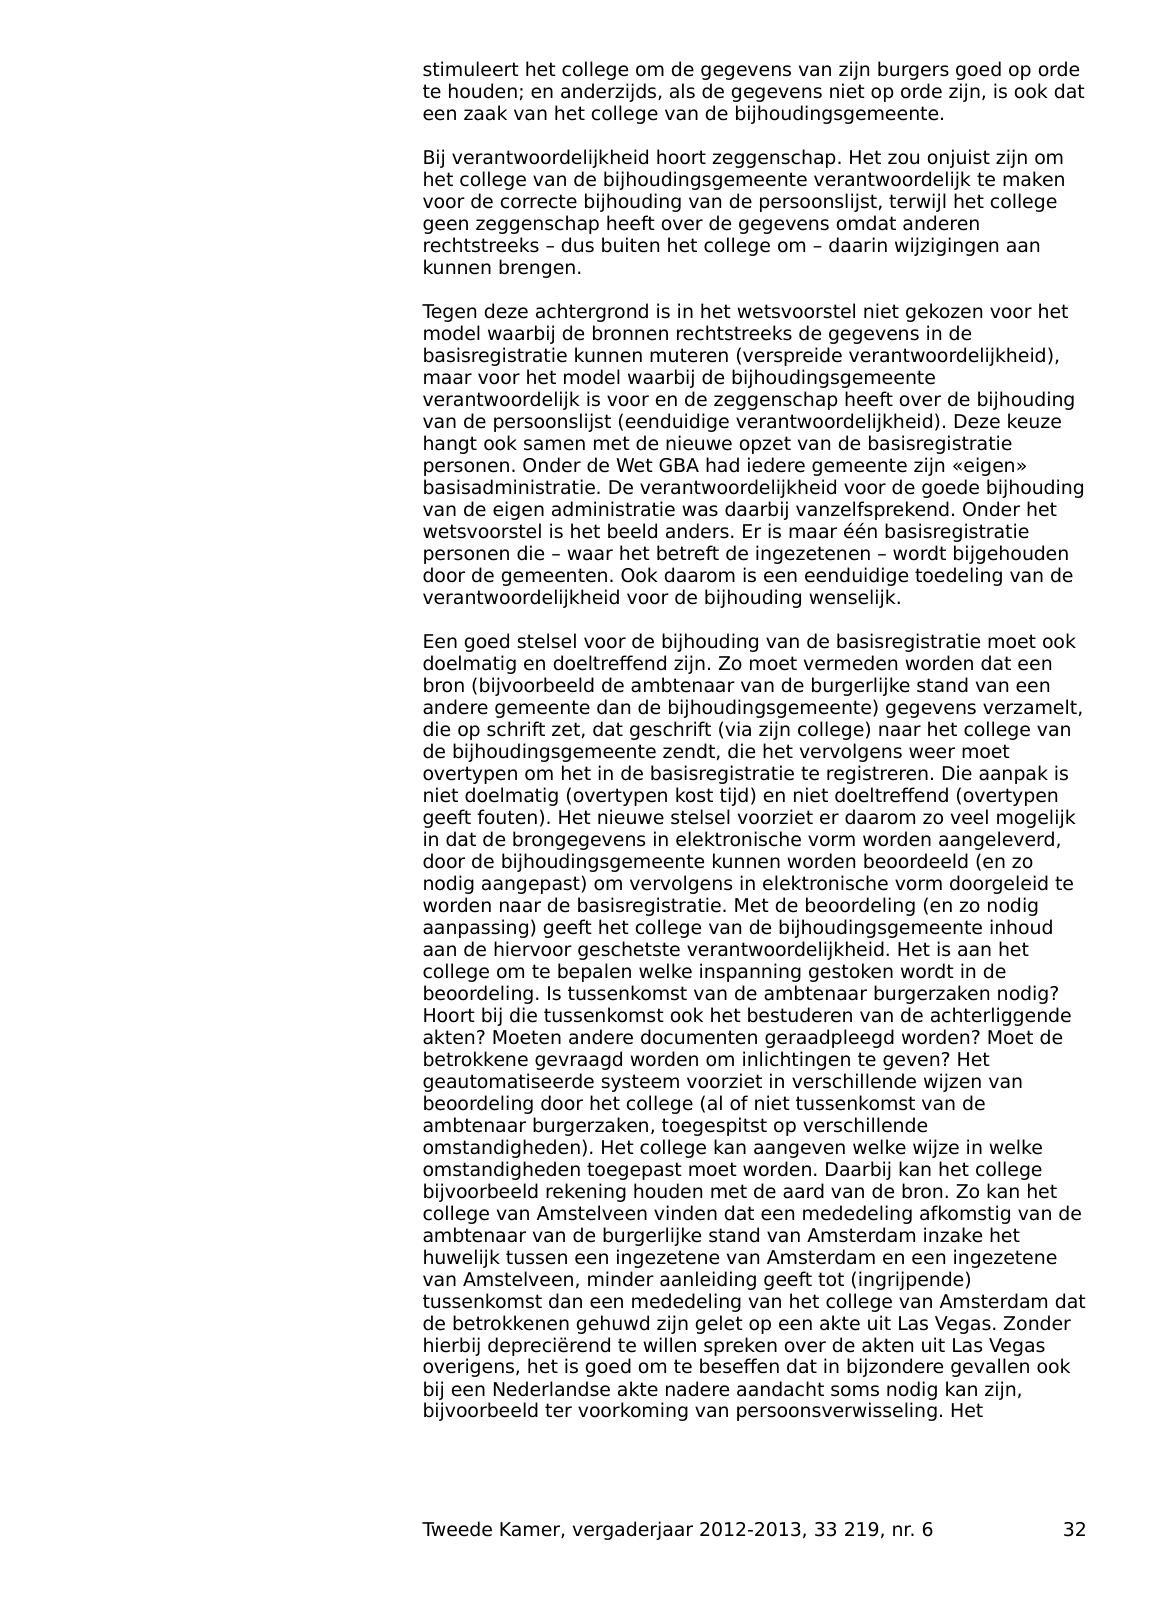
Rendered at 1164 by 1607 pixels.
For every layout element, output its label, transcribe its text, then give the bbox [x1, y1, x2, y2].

text Tegen deze achtergrond is in het wetsvoorstel niet gekozen voor het model waarbij de bronnen rechtstreeks de gegevens in de basisregistratie kunnen muteren (verspreide verantwoordelijkheid), maar voor het model waarbij de bijhoudingsgemeente verantwoordelijk is voor en de zeggenschap heeft over de bijhouding van de persoonslijst (eenduidige verantwoordelijkheid). Deze keuze hangt ook samen met de nieuwe opzet van de basisregistratie personen. Onder de Wet GBA had iedere gemeente zijn «eigen» basisadministratie. De verantwoordelijkheid voor de goede bijhouding van de eigen administratie was daarbij vanzelfsprekend. Onder het wetsvoorstel is het beeld anders. Er is maar één basisregistratie personen die – waar het betreft de ingezetenen – wordt bijgehouden door de gemeenten. Ook daarom is een eenduidige toedeling van de verantwoordelijkheid voor de bijhouding wenselijk. [422, 301, 1087, 609]
text Een goed stelsel voor de bijhouding van de basisregistratie moet ook doelmatig en doeltreffend zijn. Zo moet vermeden worden dat een bron (bijvoorbeeld de ambtenaar van de burgerlijke stand van een andere gemeente dan de bijhoudingsgemeente) gegevens verzamelt, die op schrift zet, dat geschrift (via zijn college) naar het college van de bijhoudingsgemeente zendt, die het vervolgens weer moet overtypen om het in de basisregistratie te registreren. Die aanpak is niet doelmatig (overtypen kost tijd) en niet doeltreffend (overtypen geeft fouten). Het nieuwe stelsel voorziet er daarom zo veel mogelijk in dat de brongegevens in elektronische vorm worden aangeleverd, door de bijhoudingsgemeente kunnen worden beoordeeld (en zo nodig aangepast) om vervolgens in elektronische vorm doorgeleid te worden naar de basisregistratie. Met de beoordeling (en zo nodig aanpassing) geeft het college van de bijhoudingsgemeente inhoud aan de hiervoor geschetste verantwoordelijkheid. Het is aan het college om te bepalen welke inspanning gestoken wordt in de beoordeling. Is tussenkomst van de ambtenaar burgerzaken nodig? Hoort bij die tussenkomst ook het bestuderen van de achterliggende akten? Moeten andere documenten geraadpleegd worden? Moet de betrokkene gevraagd worden om inlichtingen te geven? Het geautomatiseerde systeem voorziet in verschillende wijzen van beoordeling door het college (al of niet tussenkomst van de ambtenaar burgerzaken, toegespitst op verschillende omstandigheden). Het college kan aangeven welke wijze in welke omstandigheden toegepast moet worden. Daarbij kan het college bijvoorbeeld rekening houden met de aard van de bron. Zo kan het college van Amstelveen vinden dat een mededeling afkomstig van de ambtenaar van de burgerlijke stand van Amsterdam inzake het huwelijk tussen een ingezetene van Amsterdam en een ingezetene van Amstelveen, minder aanleiding geeft tot (ingrijpende) tussenkomst dan een mededeling van het college van Amsterdam dat de betrokkenen gehuwd zijn gelet op een akte uit Las Vegas. Zonder hierbij depreciërend te willen spreken over de akten uit Las Vegas overigens, het is goed om te beseffen dat in bijzondere gevallen ook bij een Nederlandse akte nadere aandacht soms nodig kan zijn, bijvoorbeeld ter voorkoming van persoonsverwisseling. Het [422, 631, 1087, 1422]
text Bij verantwoordelijkheid hoort zeggenschap. Het zou onjuist zijn om het college van de bijhoudingsgemeente verantwoordelijk te maken voor de correcte bijhouding van de persoonslijst, terwijl het college geen zeggenschap heeft over de gegevens omdat anderen rechtstreeks – dus buiten het college om – daarin wijzigingen aan kunnen brengen. [422, 147, 1087, 279]
text stimuleert het college om de gegevens van zijn burgers goed op orde te houden; en anderzijds, als de gegevens niet op orde zijn, is ook dat een zaak van het college van de bijhoudingsgemeente. [422, 59, 1087, 125]
